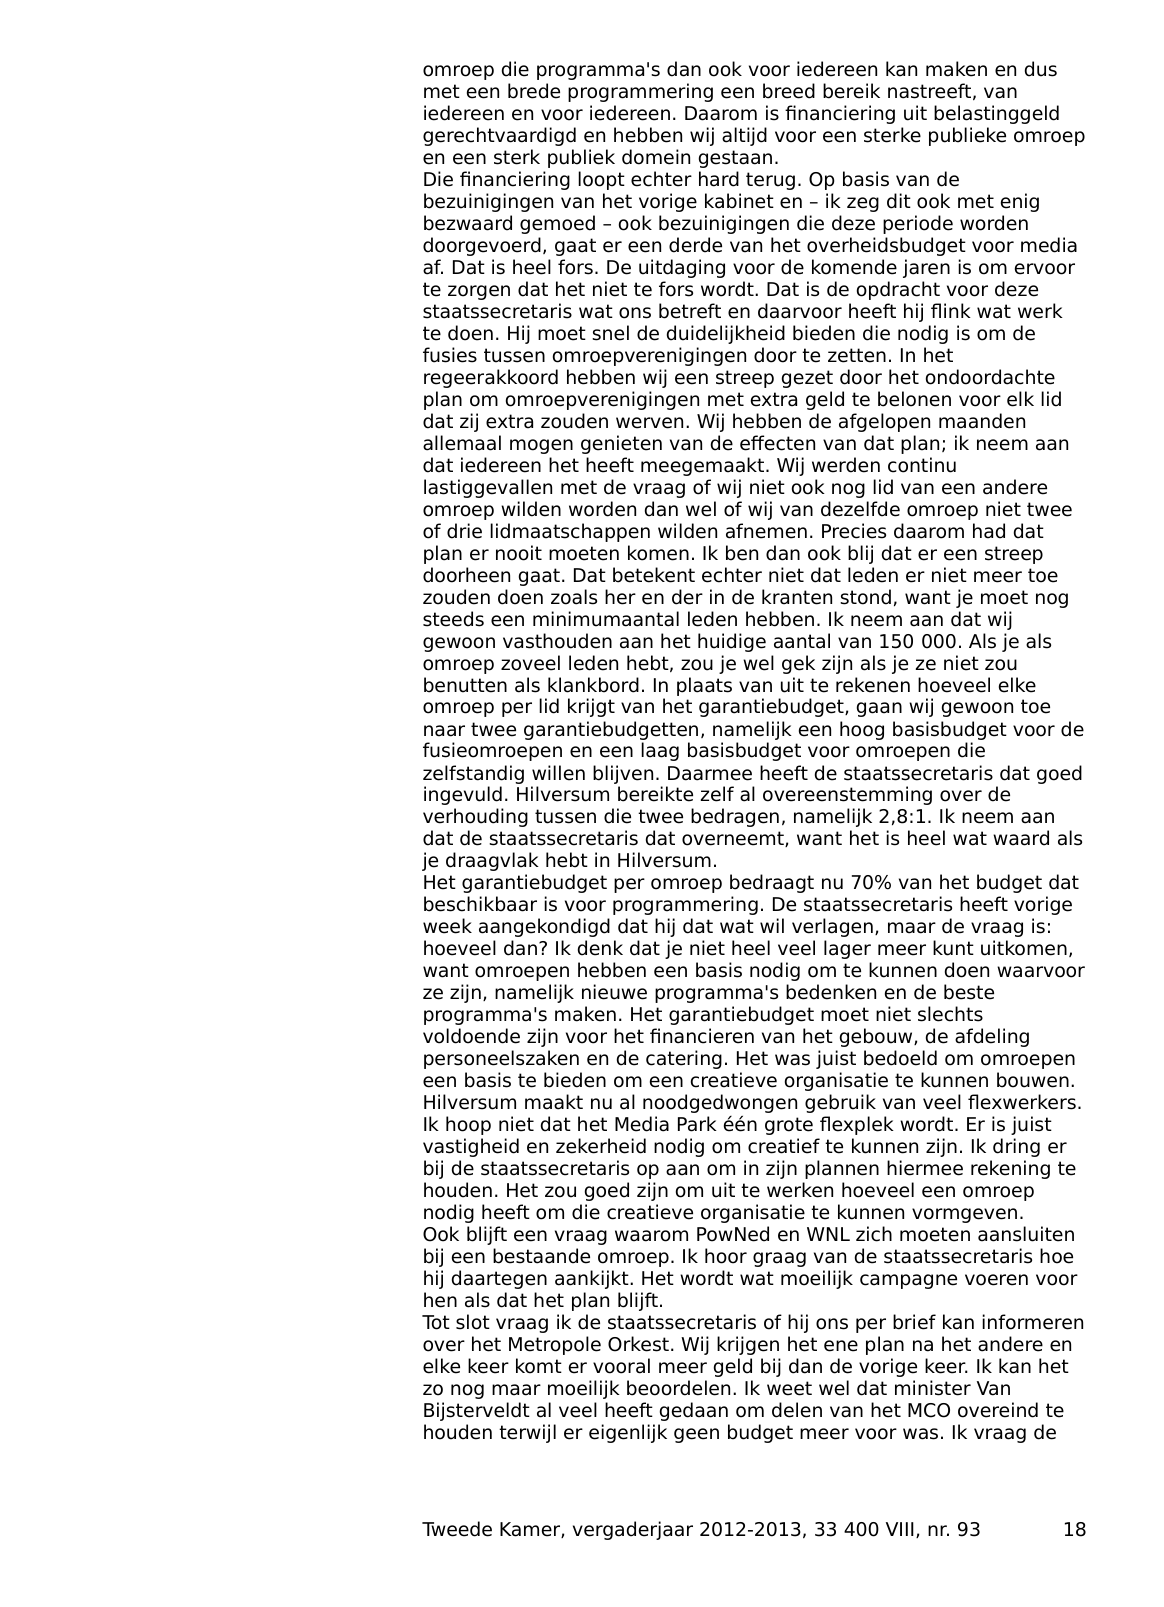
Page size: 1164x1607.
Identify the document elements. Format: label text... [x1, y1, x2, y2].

text Het garantiebudget per omroep bedraagt nu 70% van het budget dat beschikbaar is voor programmering. De staatssecretaris heeft vorige week aangekondigd dat hij dat wat wil verlagen, maar de vraag is: hoeveel dan? Ik denk dat je niet heel veel lager meer kunt uitkomen, want omroepen hebben een basis nodig om te kunnen doen waarvoor ze zijn, namelijk nieuwe programma's bedenken en de beste programma's maken. Het garantiebudget moet niet slechts voldoende zijn voor het financieren van het gebouw, de afdeling personeelszaken en de catering. Het was juist bedoeld om omroepen een basis te bieden om een creatieve organisatie te kunnen bouwen. Hilversum maakt nu al noodgedwongen gebruik van veel flexwerkers. Ik hoop niet dat het Media Park één grote flexplek wordt. Er is juist vastigheid en zekerheid nodig om creatief te kunnen zijn. Ik dring er bij de staatssecretaris op aan om in zijn plannen hiermee rekening te houden. Het zou goed zijn om uit te werken hoeveel een omroep nodig heeft om die creatieve organisatie te kunnen vormgeven. [422, 872, 1087, 1224]
text omroep die programma's dan ook voor iedereen kan maken en dus met een brede programmering een breed bereik nastreeft, van iedereen en voor iedereen. Daarom is financiering uit belastinggeld gerechtvaardigd en hebben wij altijd voor een sterke publieke omroep en een sterk publiek domein gestaan. [422, 59, 1087, 169]
text Ook blijft een vraag waarom PowNed en WNL zich moeten aansluiten bij een bestaande omroep. Ik hoor graag van de staatssecretaris hoe hij daartegen aankijkt. Het wordt wat moeilijk campagne voeren voor hen als dat het plan blijft. [422, 1224, 1087, 1312]
text Tot slot vraag ik de staatssecretaris of hij ons per brief kan informeren over het Metropole Orkest. Wij krijgen het ene plan na het andere en elke keer komt er vooral meer geld bij dan de vorige keer. Ik kan het zo nog maar moeilijk beoordelen. Ik weet wel dat minister Van Bijsterveldt al veel heeft gedaan om delen van het MCO overeind te houden terwijl er eigenlijk geen budget meer voor was. Ik vraag de [422, 1312, 1087, 1444]
text Die financiering loopt echter hard terug. Op basis van de bezuinigingen van het vorige kabinet en – ik zeg dit ook met enig bezwaard gemoed – ook bezuinigingen die deze periode worden doorgevoerd, gaat er een derde van het overheidsbudget voor media af. Dat is heel fors. De uitdaging voor de komende jaren is om ervoor te zorgen dat het niet te fors wordt. Dat is de opdracht voor deze staatssecretaris wat ons betreft en daarvoor heeft hij flink wat werk te doen. Hij moet snel de duidelijkheid bieden die nodig is om de fusies tussen omroepverenigingen door te zetten. In het regeerakkoord hebben wij een streep gezet door het ondoordachte plan om omroepverenigingen met extra geld te belonen voor elk lid dat zij extra zouden werven. Wij hebben de afgelopen maanden allemaal mogen genieten van de effecten van dat plan; ik neem aan dat iedereen het heeft meegemaakt. Wij werden continu lastiggevallen met de vraag of wij niet ook nog lid van een andere omroep wilden worden dan wel of wij van dezelfde omroep niet twee of drie lidmaatschappen wilden afnemen. Precies daarom had dat plan er nooit moeten komen. Ik ben dan ook blij dat er een streep doorheen gaat. Dat betekent echter niet dat leden er niet meer toe zouden doen zoals her en der in de kranten stond, want je moet nog steeds een minimumaantal leden hebben. Ik neem aan dat wij gewoon vasthouden aan het huidige aantal van 150 000. Als je als omroep zoveel leden hebt, zou je wel gek zijn als je ze niet zou benutten als klankbord. In plaats van uit te rekenen hoeveel elke omroep per lid krijgt van het garantiebudget, gaan wij gewoon toe naar twee garantiebudgetten, namelijk een hoog basisbudget voor de fusieomroepen en een laag basisbudget voor omroepen die zelfstandig willen blijven. Daarmee heeft de staatssecretaris dat goed ingevuld. Hilversum bereikte zelf al overeenstemming over de verhouding tussen die twee bedragen, namelijk 2,8:1. Ik neem aan dat de staatssecretaris dat overneemt, want het is heel wat waard als je draagvlak hebt in Hilversum. [422, 169, 1087, 872]
